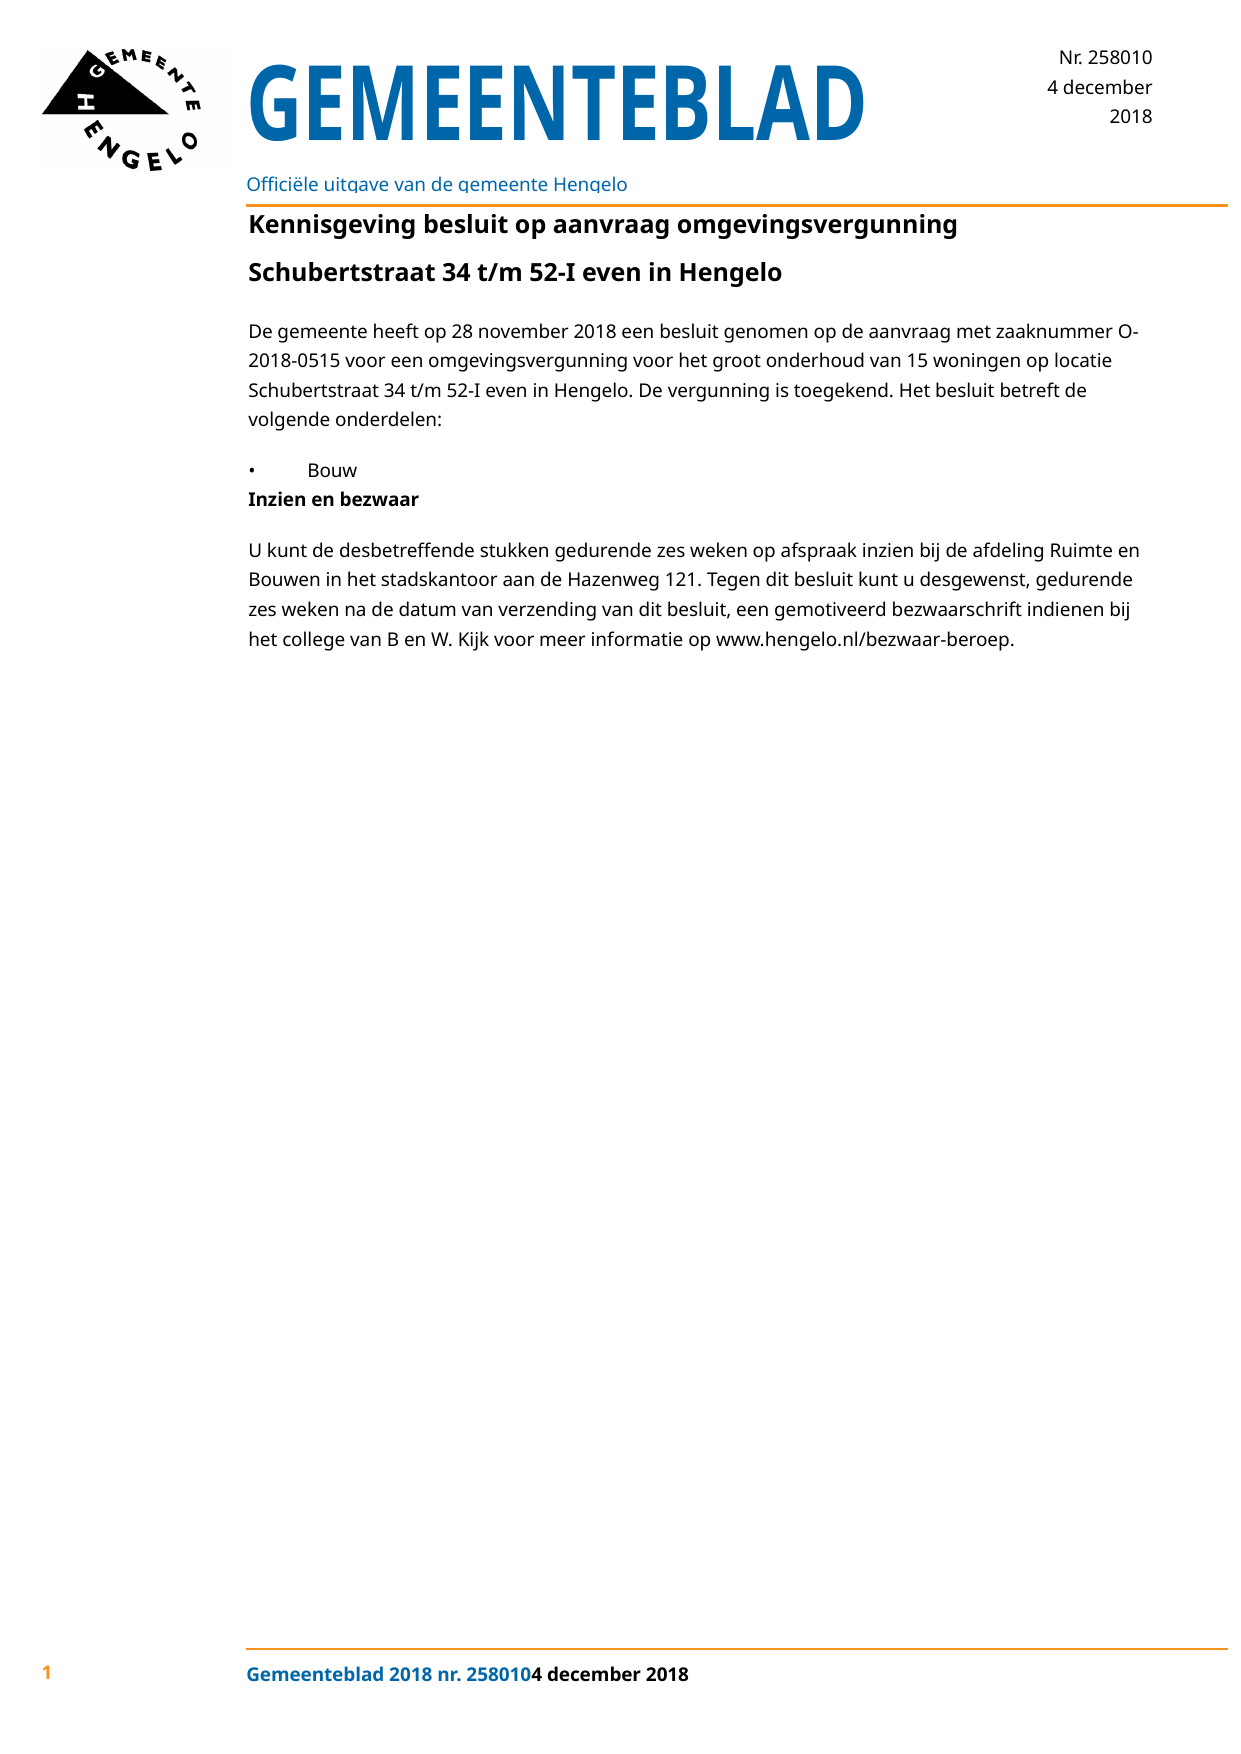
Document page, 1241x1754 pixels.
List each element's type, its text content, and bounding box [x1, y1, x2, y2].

text U kunt de desbetreffende stukken gedurende zes weken op afspraak inzien bij de afdeling Ruimte en Bouwen in het stadskantoor aan de Hazenweg 121. Tegen dit besluit kunt u desgewenst, gedurende zes weken na de datum van verzending van dit besluit, een gemotiveerd bezwaarschrift indienen bij het college van B en W. Kijk voor meer informatie op www.hengelo.nl/bezwaar-beroep. [248, 537, 1152, 652]
text De gemeente heeft op 28 november 2018 een besluit genomen op de aanvraag met zaaknummer O-2018-0515 voor een omgevingsvergunning voor het groot onderhoud van 15 woningen op locatie Schubertstraat 34 t/m 52-I even in Hengelo. De vergunning is toegekend. Het besluit betreft de volgende onderdelen: [248, 318, 1152, 432]
picture [41, 47, 231, 172]
list Bouw [248, 457, 1152, 483]
text Inzien en bezwaar [248, 487, 1152, 512]
text Kennisgeving besluit op aanvraag omgevingsvergunning Schubertstraat 34 t/m 52-I even in Hengelo [248, 207, 1152, 288]
